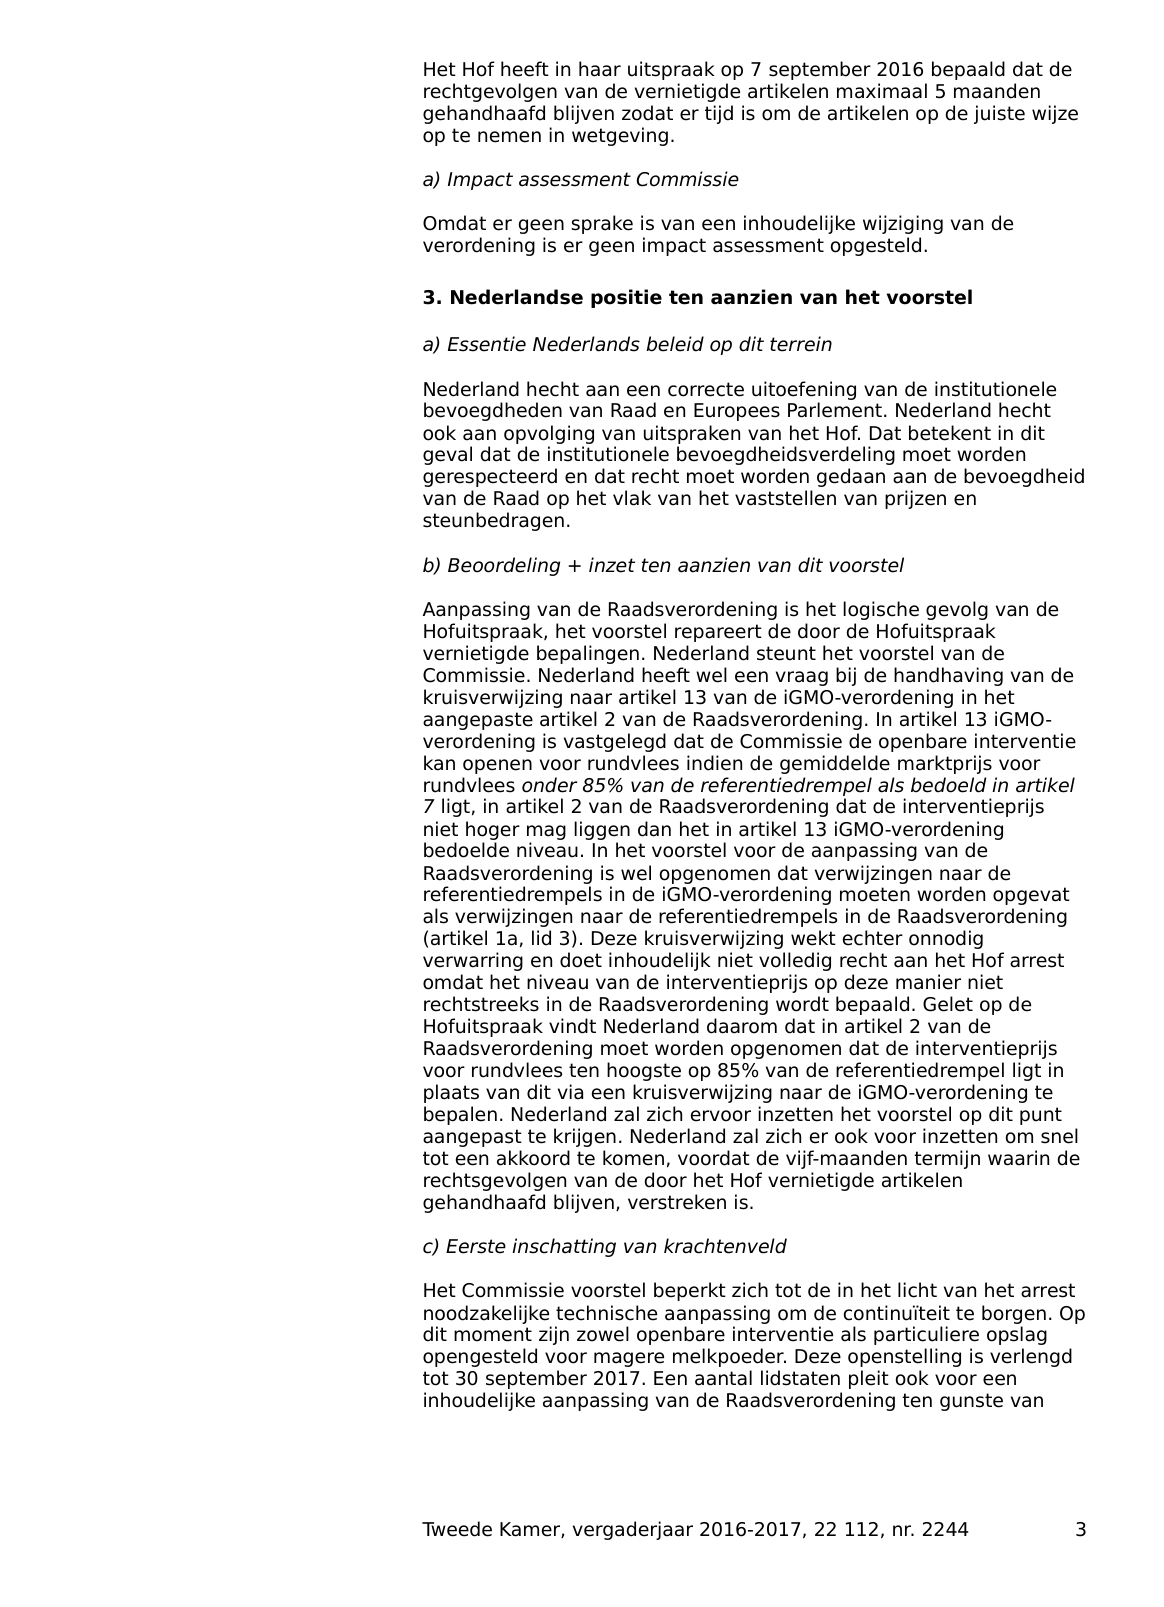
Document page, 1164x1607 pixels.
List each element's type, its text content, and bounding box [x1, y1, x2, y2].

subtitle 3. Nederlandse positie ten aanzien van het voorstel [422, 287, 1087, 309]
text Aanpassing van de Raadsverordening is het logische gevolg van de Hofuitspraak, het voorstel repareert de door de Hofuitspraak vernietigde bepalingen. Nederland steunt het voorstel van de Commissie. Nederland heeft wel een vraag bij de handhaving van de kruisverwijzing naar artikel 13 van de iGMO-verordening in het aangepaste artikel 2 van de Raadsverordening. In artikel 13 iGMO-verordening is vastgelegd dat de Commissie de openbare interventie kan openen voor rundvlees indien de gemiddelde marktprijs voor rundvlees onder 85% van de referentiedrempel als bedoeld in artikel 7 ligt, in artikel 2 van de Raadsverordening dat de interventieprijs niet hoger mag liggen dan het in artikel 13 iGMO-verordening bedoelde niveau. In het voorstel voor de aanpassing van de Raadsverordening is wel opgenomen dat verwijzingen naar de referentiedrempels in de iGMO-verordening moeten worden opgevat als verwijzingen naar de referentiedrempels in de Raadsverordening (artikel 1a, lid 3). Deze kruisverwijzing wekt echter onnodig verwarring en doet inhoudelijk niet volledig recht aan het Hof arrest omdat het niveau van de interventieprijs op deze manier niet rechtstreeks in de Raadsverordening wordt bepaald. Gelet op de Hofuitspraak vindt Nederland daarom dat in artikel 2 van de Raadsverordening moet worden opgenomen dat de interventieprijs voor rundvlees ten hoogste op 85% van de referentiedrempel ligt in plaats van dit via een kruisverwijzing naar de iGMO-verordening te bepalen. Nederland zal zich ervoor inzetten het voorstel op dit punt aangepast te krijgen. Nederland zal zich er ook voor inzetten om snel tot een akkoord te komen, voordat de vijf-maanden termijn waarin de rechtsgevolgen van de door het Hof vernietigde artikelen gehandhaafd blijven, verstreken is. [422, 599, 1087, 1214]
subtitle c) Eerste inschatting van krachtenveld [422, 1236, 1087, 1258]
text Nederland hecht aan een correcte uitoefening van de institutionele bevoegdheden van Raad en Europees Parlement. Nederland hecht ook aan opvolging van uitspraken van het Hof. Dat betekent in dit geval dat de institutionele bevoegdheidsverdeling moet worden gerespecteerd en dat recht moet worden gedaan aan de bevoegdheid van de Raad op het vlak van het vaststellen van prijzen en steunbedragen. [422, 378, 1087, 532]
text Het Commissie voorstel beperkt zich tot de in het licht van het arrest noodzakelijke technische aanpassing om de continuïteit te borgen. Op dit moment zijn zowel openbare interventie als particuliere opslag opengesteld voor magere melkpoeder. Deze openstelling is verlengd tot 30 september 2017. Een aantal lidstaten pleit ook voor een inhoudelijke aanpassing van de Raadsverordening ten gunste van [422, 1280, 1087, 1412]
subtitle b) Beoordeling + inzet ten aanzien van dit voorstel [422, 554, 1087, 576]
text Het Hof heeft in haar uitspraak op 7 september 2016 bepaald dat de rechtgevolgen van de vernietigde artikelen maximaal 5 maanden gehandhaafd blijven zodat er tijd is om de artikelen op de juiste wijze op te nemen in wetgeving. [422, 59, 1087, 147]
subtitle a) Impact assessment Commissie [422, 169, 1087, 191]
subtitle a) Essentie Nederlands beleid op dit terrein [422, 334, 1087, 356]
text Omdat er geen sprake is van een inhoudelijke wijziging van de verordening is er geen impact assessment opgesteld. [422, 213, 1087, 257]
